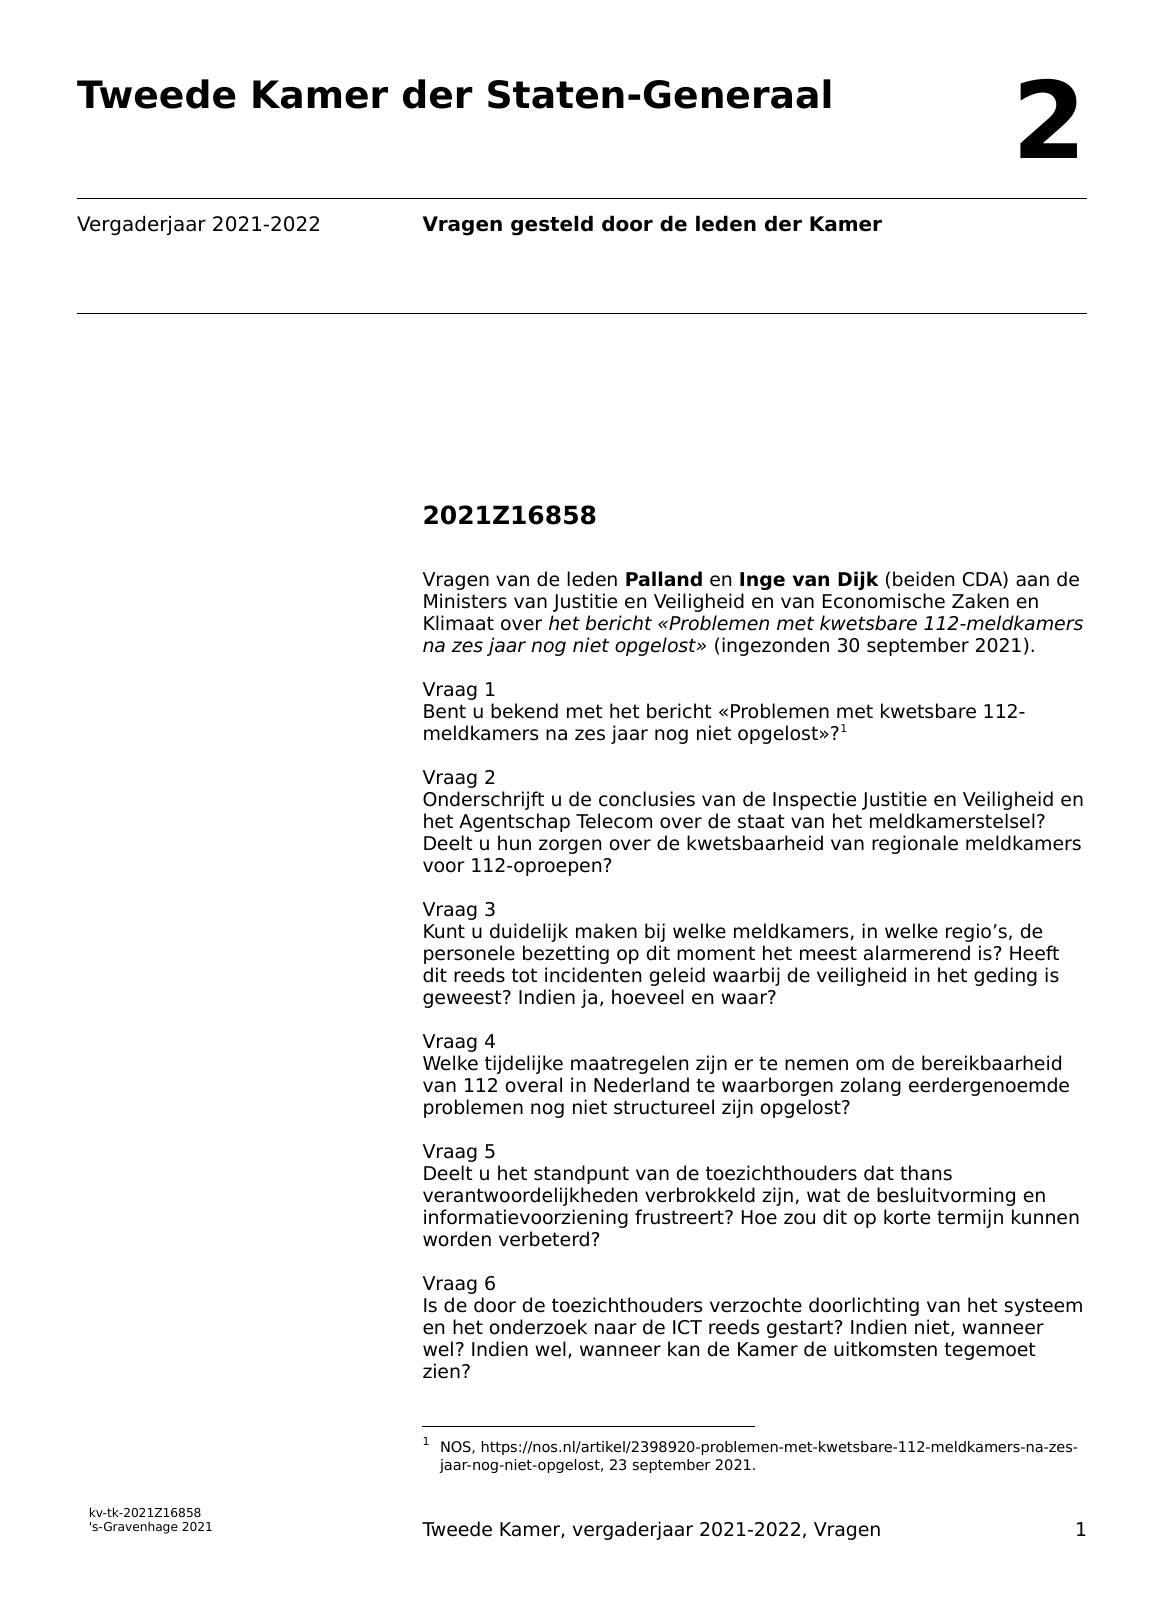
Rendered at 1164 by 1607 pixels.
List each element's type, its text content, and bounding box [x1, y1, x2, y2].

table_header 2 [886, 59, 1087, 198]
text Deelt u het standpunt van de toezichthouders dat thans verantwoordelijkheden verbrokkeld zijn, wat de besluitvorming en informatievoorziening frustreert? Hoe zou dit op korte termijn kunnen worden verbeterd? [422, 1163, 1087, 1251]
table_cell Vergaderjaar 2021-2022 [77, 199, 422, 313]
text Vraag 6 [422, 1273, 1087, 1295]
text 's-Gravenhage 2021 [88, 1520, 323, 1534]
text Onderschrijft u de conclusies van de Inspectie Justitie en Veiligheid en het Agentschap Telecom over de staat van het meldkamerstelsel? Deelt u hun zorgen over de kwetsbaarheid van regionale meldkamers voor 112-oproepen? [422, 789, 1087, 877]
text Vraag 5 [422, 1141, 1087, 1163]
text kv-tk-2021Z16858 [88, 1506, 323, 1520]
table_header Tweede Kamer der Staten-Generaal [77, 59, 886, 198]
text Vraag 2 [422, 767, 1087, 789]
text Vragen van de leden Palland en Inge van Dijk (beiden CDA) aan de Ministers van Justitie en Veiligheid en van Economische Zaken en Klimaat over het bericht «Problemen met kwetsbare 112-meldkamers na zes jaar nog niet opgelost» (ingezonden 30 september 2021). [422, 569, 1087, 657]
text 2021Z16858 [422, 501, 1087, 531]
text Bent u bekend met het bericht «Problemen met kwetsbare 112-meldkamers na zes jaar nog niet opgelost»? [422, 701, 1087, 745]
table_cell Vragen gesteld door de leden der Kamer [422, 199, 1087, 313]
text Vraag 3 [422, 899, 1087, 921]
text Is de door de toezichthouders verzochte doorlichting van het systeem en het onderzoek naar de ICT reeds gestart? Indien niet, wanneer wel? Indien wel, wanneer kan de Kamer de uitkomsten tegemoet zien? [422, 1295, 1087, 1383]
text Vraag 4 [422, 1031, 1087, 1053]
text Vraag 1 [422, 679, 1087, 701]
text Welke tijdelijke maatregelen zijn er te nemen om de bereikbaarheid van 112 overal in Nederland te waarborgen zolang eerdergenoemde problemen nog niet structureel zijn opgelost? [422, 1053, 1087, 1119]
text Kunt u duidelijk maken bij welke meldkamers, in welke regio’s, de personele bezetting op dit moment het meest alarmerend is? Heeft dit reeds tot incidenten geleid waarbij de veiligheid in het geding is geweest? Indien ja, hoeveel en waar? [422, 921, 1087, 1009]
text NOS, https://nos.nl/artikel/2398920-problemen-met-kwetsbare-112-meldkamers-na-zes-jaar-nog-niet-opgelost, 23 september 2021. [422, 1435, 1087, 1474]
